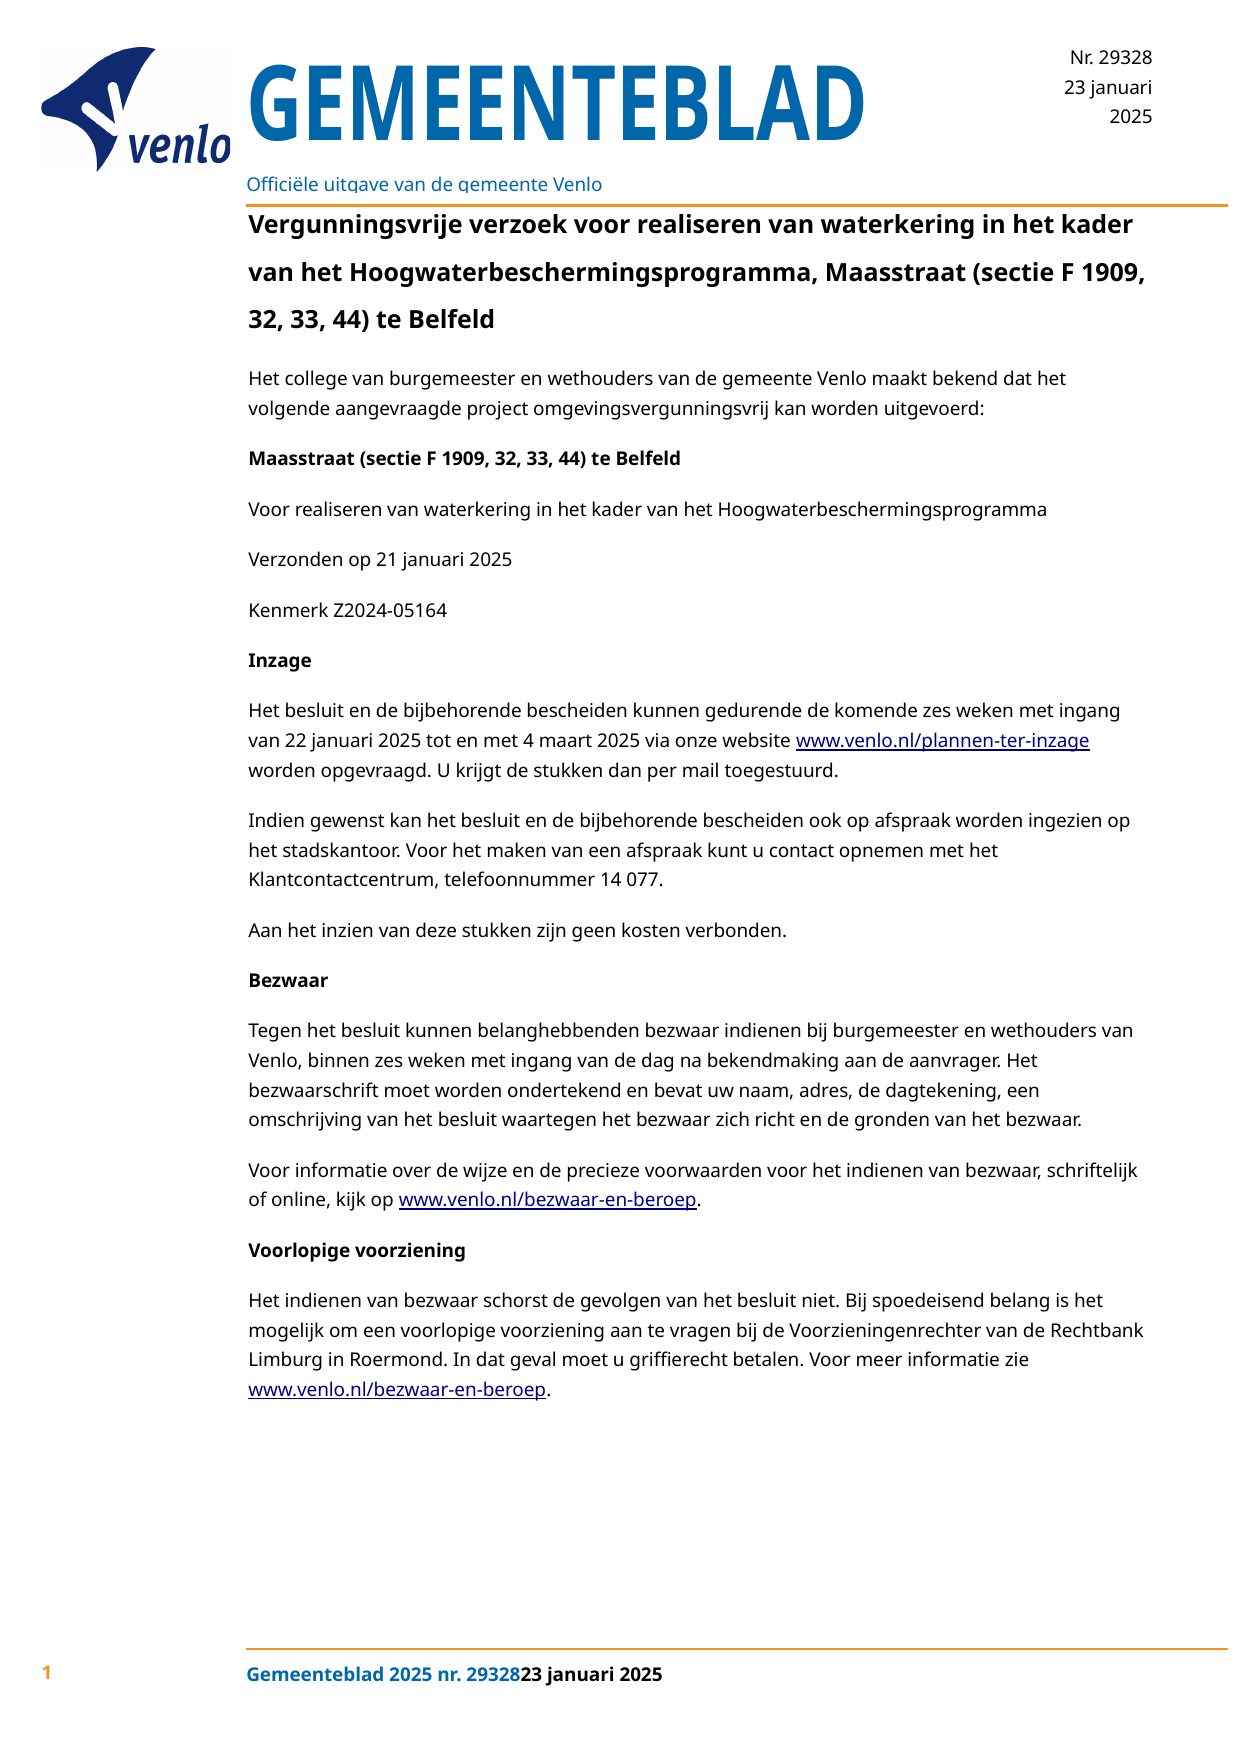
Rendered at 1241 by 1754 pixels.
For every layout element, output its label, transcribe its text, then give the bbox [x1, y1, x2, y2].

text Het college van burgemeester en wethouders van de gemeente Venlo maakt bekend dat het volgende aangevraagde project omgevingsvergunningsvrij kan worden uitgevoerd: [248, 366, 1152, 421]
text Voor realiseren van waterkering in het kader van het Hoogwaterbeschermingsprogramma [248, 496, 1152, 522]
text Aan het inzien van deze stukken zijn geen kosten verbonden. [248, 917, 1152, 942]
text Bezwaar [248, 967, 1152, 993]
text Tegen het besluit kunnen belanghebbenden bezwaar indienen bij burgemeester en wethouders van Venlo, binnen zes weken met ingang van de dag na bekendmaking aan de aanvrager. Het bezwaarschrift moet worden ondertekend en bevat uw naam, adres, de dagtekening, een omschrijving van het besluit waartegen het bezwaar zich richt en de gronden van het bezwaar. [248, 1018, 1152, 1132]
text Voorlopige voorziening [248, 1237, 1152, 1262]
picture [41, 47, 231, 172]
text Indien gewenst kan het besluit en de bijbehorende bescheiden ook op afspraak worden ingezien op het stadskantoor. Voor het maken van een afspraak kunt u contact opnemen met het Klantcontactcentrum, telefoonnummer 14 077. [248, 807, 1152, 892]
text Maasstraat (sectie F 1909, 32, 33, 44) te Belfeld [248, 446, 1152, 471]
text Het besluit en de bijbehorende bescheiden kunnen gedurende de komende zes weken met ingang van 22 januari 2025 tot en met 4 maart 2025 via onze website www.venlo.nl/plannen-ter-inzage worden opgevraagd. U krijgt de stukken dan per mail toegestuurd. [248, 698, 1152, 782]
text Inzage [248, 647, 1152, 673]
text Kenmerk Z2024-05164 [248, 597, 1152, 622]
text Voor informatie over de wijze en de precieze voorwaarden voor het indienen van bezwaar, schriftelijk of online, kijk op www.venlo.nl/bezwaar-en-beroep. [248, 1157, 1152, 1212]
text Vergunningsvrije verzoek voor realiseren van waterkering in het kader van het Hoogwaterbeschermingsprogramma, Maasstraat (sectie F 1909, 32, 33, 44) te Belfeld [248, 207, 1152, 336]
text Verzonden op 21 januari 2025 [248, 546, 1152, 572]
text Het indienen van bezwaar schorst de gevolgen van het besluit niet. Bij spoedeisend belang is het mogelijk om een voorlopige voorziening aan te vragen bij de Voorzieningenrechter van de Rechtbank Limburg in Roermond. In dat geval moet u griffierecht betalen. Voor meer informatie zie www.venlo.nl/bezwaar-en-beroep. [248, 1287, 1152, 1402]
